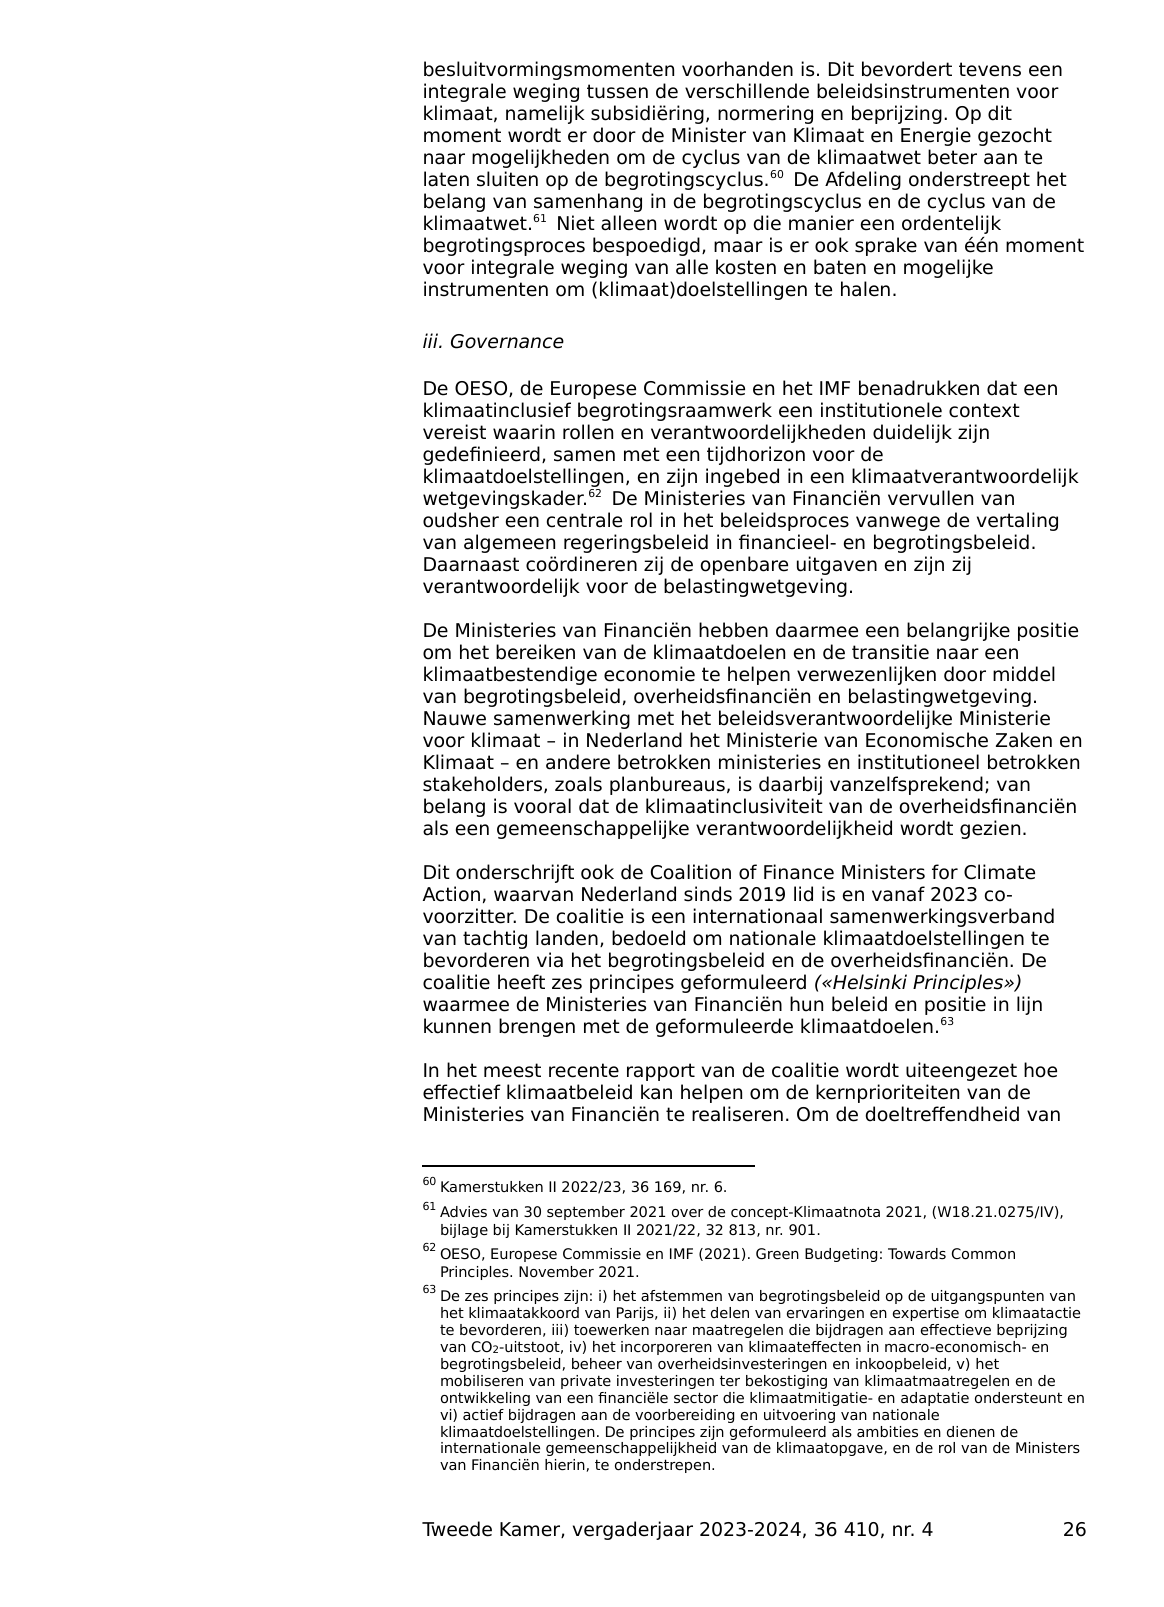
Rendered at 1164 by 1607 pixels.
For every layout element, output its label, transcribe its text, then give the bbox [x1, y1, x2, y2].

text In het meest recente rapport van de coalitie wordt uiteengezet hoe effectief klimaatbeleid kan helpen om de kernprioriteiten van de Ministeries van Financiën te realiseren. Om de doeltreffendheid van [422, 1060, 1087, 1126]
text De Ministeries van Financiën hebben daarmee een belangrijke positie om het bereiken van de klimaatdoelen en de transitie naar een klimaatbestendige economie te helpen verwezenlijken door middel van begrotingsbeleid, overheidsfinanciën en belastingwetgeving. Nauwe samenwerking met het beleidsverantwoordelijke Ministerie voor klimaat – in Nederland het Ministerie van Economische Zaken en Klimaat – en andere betrokken ministeries en institutioneel betrokken stakeholders, zoals planbureaus, is daarbij vanzelfsprekend; van belang is vooral dat de klimaatinclusiviteit van de overheidsfinanciën als een gemeenschappelijke verantwoordelijkheid wordt gezien. [422, 620, 1087, 839]
text Dit onderschrijft ook de Coalition of Finance Ministers for Climate Action, waarvan Nederland sinds 2019 lid is en vanaf 2023 co-voorzitter. De coalitie is een internationaal samenwerkingsverband van tachtig landen, bedoeld om nationale klimaatdoelstellingen te bevorderen via het begrotingsbeleid en de overheidsfinanciën. De coalitie heeft zes principes geformuleerd («Helsinki Principles») waarmee de Ministeries van Financiën hun beleid en positie in lijn kunnen brengen met de geformuleerde klimaatdoelen. [422, 862, 1087, 1038]
text De zes principes zijn: i) het afstemmen van begrotingsbeleid op de uitgangspunten van het klimaatakkoord van Parijs, ii) het delen van ervaringen en expertise om klimaatactie te bevorderen, iii) toewerken naar maatregelen die bijdragen aan effectieve beprijzing van CO2-uitstoot, iv) het incorporeren van klimaateffecten in macro-economisch- en begrotingsbeleid, beheer van overheidsinvesteringen en inkoopbeleid, v) het mobiliseren van private investeringen ter bekostiging van klimaatmaatregelen en de ontwikkeling van een financiële sector die klimaatmitigatie- en adaptatie ondersteunt en vi) actief bijdragen aan de voorbereiding en uitvoering van nationale klimaatdoelstellingen. De principes zijn geformuleerd als ambities en dienen de internationale gemeenschappelijkheid van de klimaatopgave, en de rol van de Ministers van Financiën hierin, te onderstrepen. [422, 1283, 1087, 1474]
text OESO, Europese Commissie en IMF (2021). Green Budgeting: Towards Common Principles. November 2021. [422, 1242, 1087, 1281]
text Kamerstukken II 2022/23, 36 169, nr. 6. [422, 1175, 1087, 1197]
subtitle iii. Governance [422, 331, 1087, 353]
text De OESO, de Europese Commissie en het IMF benadrukken dat een klimaatinclusief begrotingsraamwerk een institutionele context vereist waarin rollen en verantwoordelijkheden duidelijk zijn gedefinieerd, samen met een tijdhorizon voor de klimaatdoelstellingen, en zijn ingebed in een klimaatverantwoordelijk wetgevingskader. De Ministeries van Financiën vervullen van oudsher een centrale rol in het beleidsproces vanwege de vertaling van algemeen regeringsbeleid in financieel- en begrotingsbeleid. Daarnaast coördineren zij de openbare uitgaven en zijn zij verantwoordelijk voor de belastingwetgeving. [422, 378, 1087, 598]
text Advies van 30 september 2021 over de concept-Klimaatnota 2021, (W18.21.0275/IV), bijlage bij Kamerstukken II 2021/22, 32 813, nr. 901. [422, 1200, 1087, 1239]
text besluitvormingsmomenten voorhanden is. Dit bevordert tevens een integrale weging tussen de verschillende beleidsinstrumenten voor klimaat, namelijk subsidiëring, normering en beprijzing. Op dit moment wordt er door de Minister van Klimaat en Energie gezocht naar mogelijkheden om de cyclus van de klimaatwet beter aan te laten sluiten op de begrotingscyclus. De Afdeling onderstreept het belang van samenhang in de begrotingscyclus en de cyclus van de klimaatwet. Niet alleen wordt op die manier een ordentelijk begrotingsproces bespoedigd, maar is er ook sprake van één moment voor integrale weging van alle kosten en baten en mogelijke instrumenten om (klimaat)doelstellingen te halen. [422, 59, 1087, 301]
